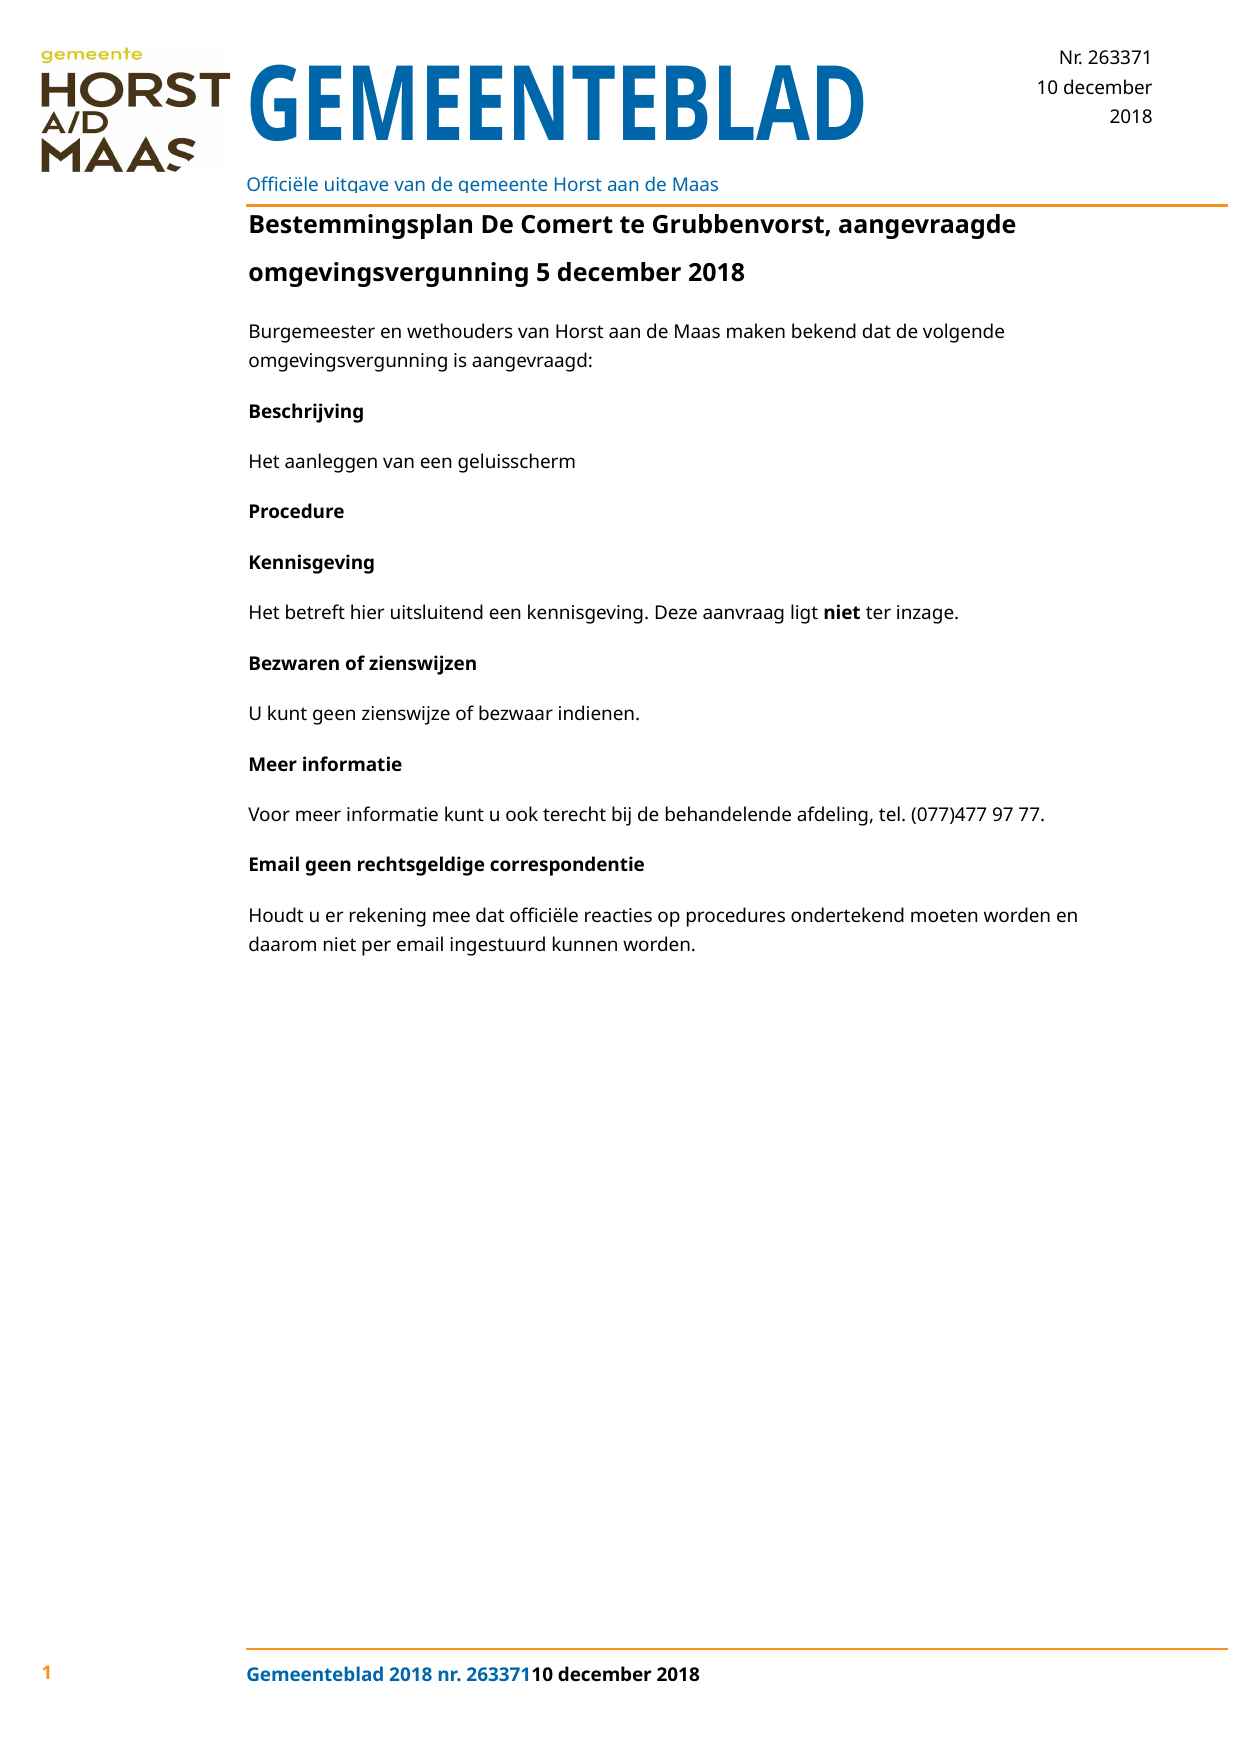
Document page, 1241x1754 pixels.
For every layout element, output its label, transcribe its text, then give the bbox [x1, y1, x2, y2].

text Bezwaren of zienswijzen [248, 650, 1152, 676]
text Voor meer informatie kunt u ook terecht bij de behandelende afdeling, tel. (077)477 97 77. [248, 801, 1152, 827]
text Procedure [248, 499, 1152, 524]
text Beschrijving [248, 398, 1152, 424]
text Houdt u er rekening mee dat officiële reacties op procedures ondertekend moeten worden en daarom niet per email ingestuurd kunnen worden. [248, 902, 1152, 957]
text Het betreft hier uitsluitend een kennisgeving. Deze aanvraag ligt niet ter inzage. [248, 599, 1152, 625]
picture [41, 47, 231, 172]
text Kennisgeving [248, 549, 1152, 575]
text Burgemeester en wethouders van Horst aan de Maas maken bekend dat de volgende omgevingsvergunning is aangevraagd: [248, 318, 1152, 373]
text U kunt geen zienswijze of bezwaar indienen. [248, 700, 1152, 726]
text Email geen rechtsgeldige correspondentie [248, 852, 1152, 877]
text Het aanleggen van een geluisscherm [248, 448, 1152, 474]
text Bestemmingsplan De Comert te Grubbenvorst, aangevraagde omgevingsvergunning 5 december 2018 [248, 207, 1152, 288]
text Meer informatie [248, 751, 1152, 777]
